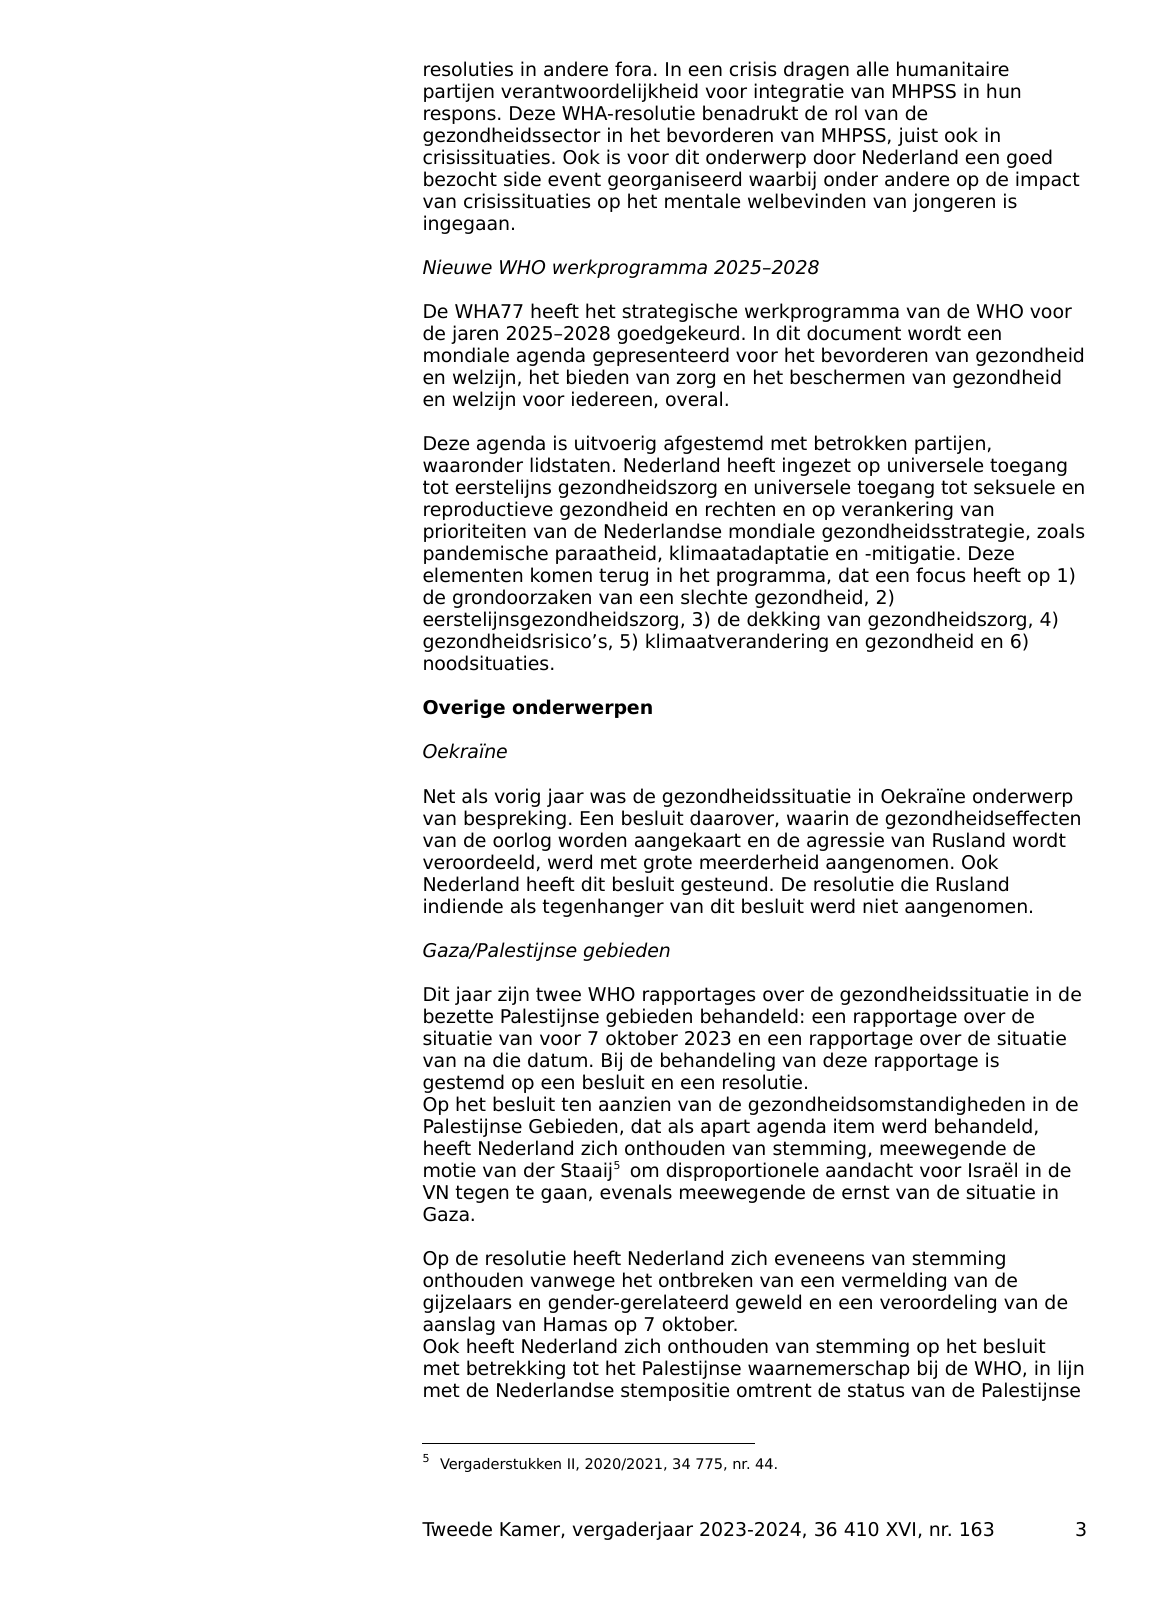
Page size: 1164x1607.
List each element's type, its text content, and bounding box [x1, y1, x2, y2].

text Op het besluit ten aanzien van de gezondheidsomstandigheden in de Palestijnse Gebieden, dat als apart agenda item werd behandeld, heeft Nederland zich onthouden van stemming, meewegende de motie van der Staaij om disproportionele aandacht voor Israël in de VN tegen te gaan, evenals meewegende de ernst van de situatie in Gaza. [422, 1094, 1087, 1226]
text Dit jaar zijn twee WHO rapportages over de gezondheidssituatie in de bezette Palestijnse gebieden behandeld: een rapportage over de situatie van voor 7 oktober 2023 en een rapportage over de situatie van na die datum. Bij de behandeling van deze rapportage is gestemd op een besluit en een resolutie. [422, 984, 1087, 1094]
text De WHA77 heeft het strategische werkprogramma van de WHO voor de jaren 2025–2028 goedgekeurd. In dit document wordt een mondiale agenda gepresenteerd voor het bevorderen van gezondheid en welzijn, het bieden van zorg en het beschermen van gezondheid en welzijn voor iedereen, overal. [422, 301, 1087, 411]
text Net als vorig jaar was de gezondheidssituatie in Oekraïne onderwerp van bespreking. Een besluit daarover, waarin de gezondheidseffecten van de oorlog worden aangekaart en de agressie van Rusland wordt veroordeeld, werd met grote meerderheid aangenomen. Ook Nederland heeft dit besluit gesteund. De resolutie die Rusland indiende als tegenhanger van dit besluit werd niet aangenomen. [422, 786, 1087, 917]
text Ook heeft Nederland zich onthouden van stemming op het besluit met betrekking tot het Palestijnse waarnemerschap bij de WHO, in lijn met de Nederlandse stempositie omtrent de status van de Palestijnse [422, 1336, 1087, 1402]
subtitle Gaza/Palestijnse gebieden [422, 940, 1087, 962]
text Deze agenda is uitvoerig afgestemd met betrokken partijen, waaronder lidstaten. Nederland heeft ingezet op universele toegang tot eerstelijns gezondheidszorg en universele toegang tot seksuele en reproductieve gezondheid en rechten en op verankering van prioriteiten van de Nederlandse mondiale gezondheidsstrategie, zoals pandemische paraatheid, klimaatadaptatie en -mitigatie. Deze elementen komen terug in het programma, dat een focus heeft op 1) de grondoorzaken van een slechte gezondheid, 2) eerstelijnsgezondheidszorg, 3) de dekking van gezondheidszorg, 4) gezondheidsrisico’s, 5) klimaatverandering en gezondheid en 6) noodsituaties. [422, 433, 1087, 675]
subtitle Overige onderwerpen [422, 697, 1087, 719]
subtitle Nieuwe WHO werkprogramma 2025–2028 [422, 257, 1087, 279]
subtitle Oekraïne [422, 741, 1087, 763]
text resoluties in andere fora. In een crisis dragen alle humanitaire partijen verantwoordelijkheid voor integratie van MHPSS in hun respons. Deze WHA-resolutie benadrukt de rol van de gezondheidssector in het bevorderen van MHPSS, juist ook in crisissituaties. Ook is voor dit onderwerp door Nederland een goed bezocht side event georganiseerd waarbij onder andere op de impact van crisissituaties op het mentale welbevinden van jongeren is ingegaan. [422, 59, 1087, 235]
text Op de resolutie heeft Nederland zich eveneens van stemming onthouden vanwege het ontbreken van een vermelding van de gijzelaars en gender-gerelateerd geweld en een veroordeling van de aanslag van Hamas op 7 oktober. [422, 1248, 1087, 1336]
text Vergaderstukken II, 2020/2021, 34 775, nr. 44. [422, 1452, 1087, 1474]
